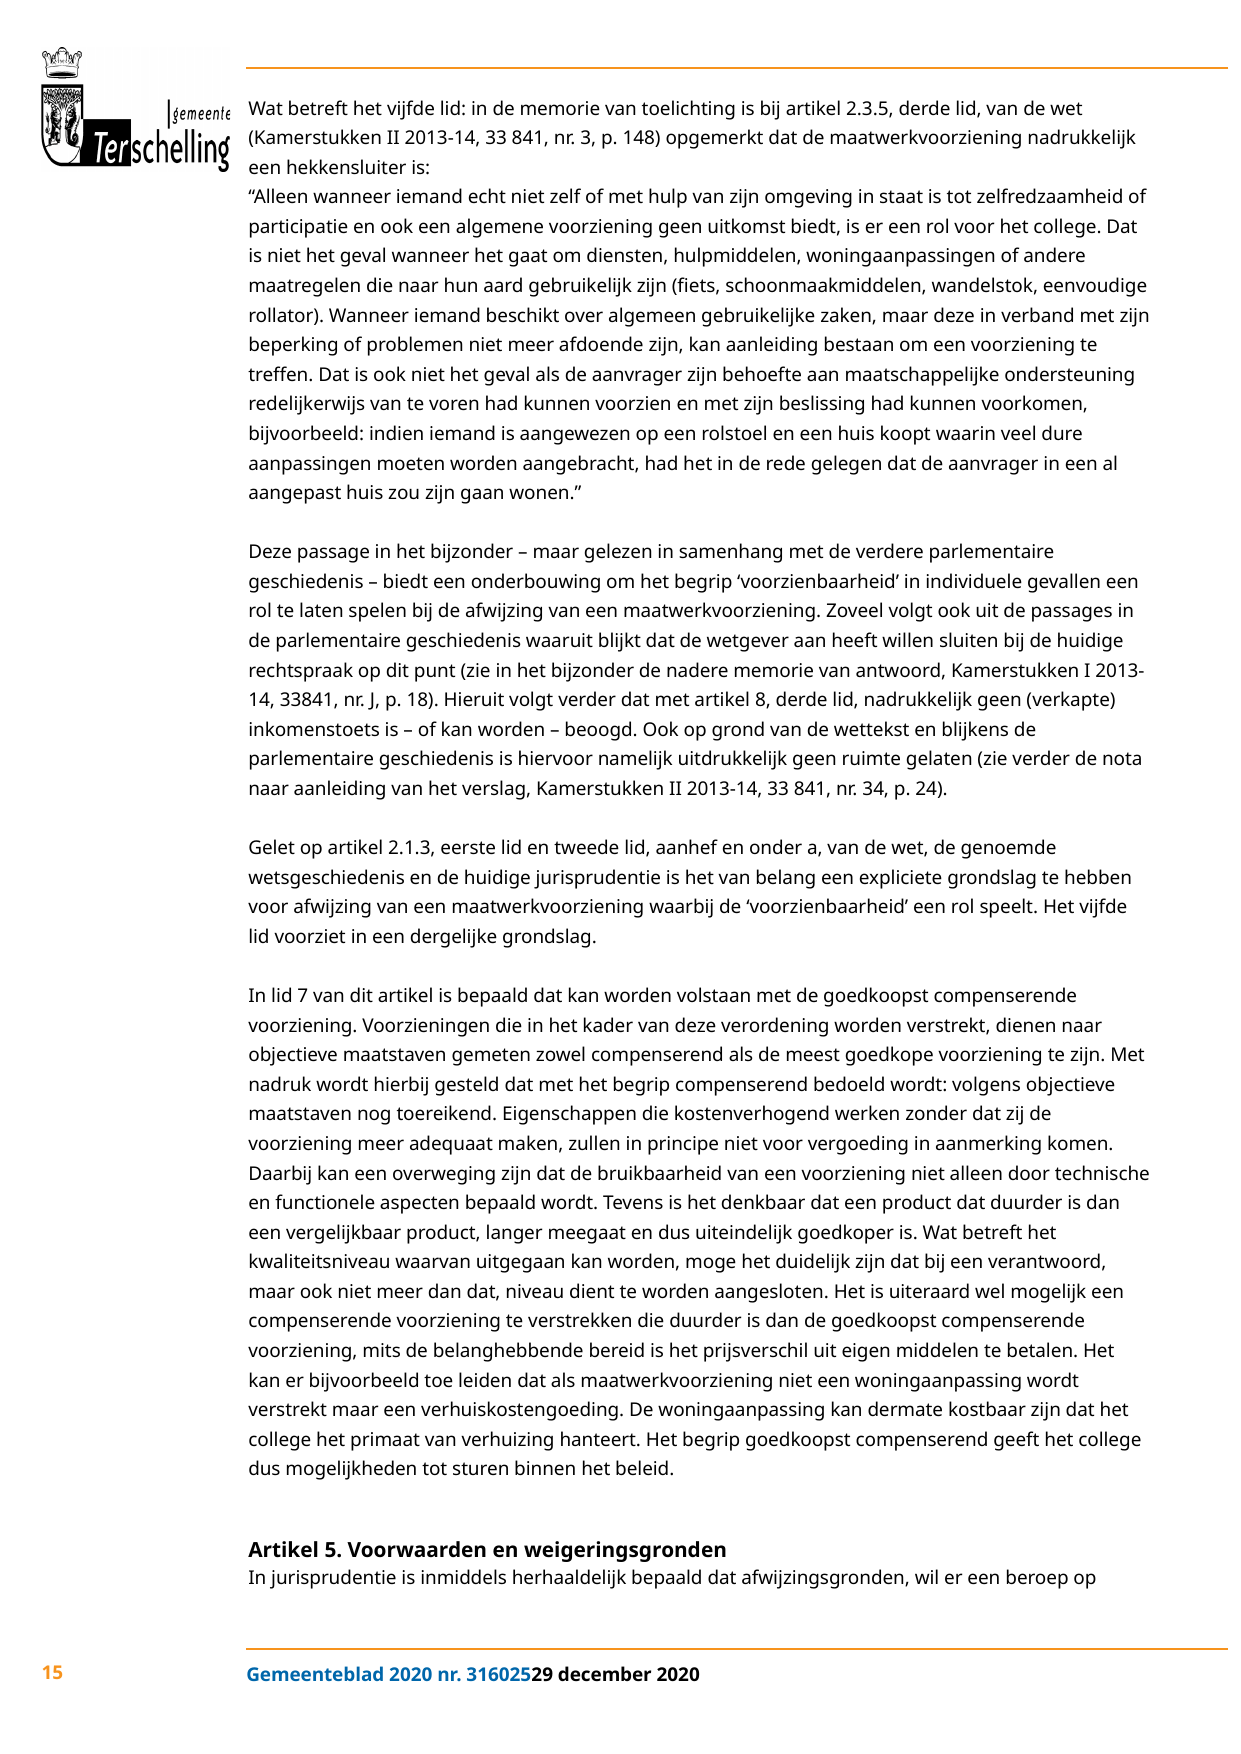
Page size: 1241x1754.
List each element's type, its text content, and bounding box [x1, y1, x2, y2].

text Gelet op artikel 2.1.3, eerste lid en tweede lid, aanhef en onder a, van de wet, de genoemde wetsgeschiedenis en de huidige jurisprudentie is het van belang een expliciete grondslag te hebben voor afwijzing van een maatwerkvoorziening waarbij de ‘voorzienbaarheid’ een rol speelt. Het vijfde lid voorziet in een dergelijke grondslag. [248, 834, 1152, 949]
text In lid 7 van dit artikel is bepaald dat kan worden volstaan met de goedkoopst compenserende voorziening. Voorzieningen die in het kader van deze verordening worden verstrekt, dienen naar objectieve maatstaven gemeten zowel compenserend als de meest goedkope voorziening te zijn. Met nadruk wordt hierbij gesteld dat met het begrip compenserend bedoeld wordt: volgens objectieve maatstaven nog toereikend. Eigenschappen die kostenverhogend werken zonder dat zij de voorziening meer adequaat maken, zullen in principe niet voor vergoeding in aanmerking komen. Daarbij kan een overweging zijn dat de bruikbaarheid van een voorziening niet alleen door technische en functionele aspecten bepaald wordt. Tevens is het denkbaar dat een product dat duurder is dan een vergelijkbaar product, langer meegaat en dus uiteindelijk goedkoper is. Wat betreft het kwaliteitsniveau waarvan uitgegaan kan worden, moge het duidelijk zijn dat bij een verantwoord, maar ook niet meer dan dat, niveau dient te worden aangesloten. Het is uiteraard wel mogelijk een compenserende voorziening te verstrekken die duurder is dan de goedkoopst compenserende voorziening, mits de belanghebbende bereid is het prijsverschil uit eigen middelen te betalen. Het kan er bijvoorbeeld toe leiden dat als maatwerkvoorziening niet een woningaanpassing wordt verstrekt maar een verhuiskostengoeding. De woningaanpassing kan dermate kostbaar zijn dat het college het primaat van verhuizing hanteert. Het begrip goedkoopst compenserend geeft het college dus mogelijkheden tot sturen binnen het beleid. [248, 982, 1152, 1481]
text Deze passage in het bijzonder – maar gelezen in samenhang met de verdere parlementaire geschiedenis – biedt een onderbouwing om het begrip ‘voorzienbaarheid’ in individuele gevallen een rol te laten spelen bij de afwijzing van een maatwerkvoorziening. Zoveel volgt ook uit de passages in de parlementaire geschiedenis waaruit blijkt dat de wetgever aan heeft willen sluiten bij de huidige rechtspraak op dit punt (zie in het bijzonder de nadere memorie van antwoord, Kamerstukken I 2013-14, 33841, nr. J, p. 18). Hieruit volgt verder dat met artikel 8, derde lid, nadrukkelijk geen (verkapte) inkomenstoets is – of kan worden – beoogd. Ook op grond van de wettekst en blijkens de parlementaire geschiedenis is hiervoor namelijk uitdrukkelijk geen ruimte gelaten (zie verder de nota naar aanleiding van het verslag, Kamerstukken II 2013-14, 33 841, nr. 34, p. 24). [248, 538, 1152, 801]
text Wat betreft het vijfde lid: in de memorie van toelichting is bij artikel 2.3.5, derde lid, van de wet (Kamerstukken II 2013-14, 33 841, nr. 3, p. 148) opgemerkt dat de maatwerkvoorziening nadrukkelijk een hekkensluiter is: [248, 95, 1152, 180]
text In jurisprudentie is inmiddels herhaaldelijk bepaald dat afwijzingsgronden, wil er een beroep op [248, 1564, 1152, 1590]
text Artikel 5. Voorwaarden en weigeringsgronden [248, 1536, 1152, 1564]
text “Alleen wanneer iemand echt niet zelf of met hulp van zijn omgeving in staat is tot zelfredzaamheid of participatie en ook een algemene voorziening geen uitkomst biedt, is er een rol voor het college. Dat is niet het geval wanneer het gaat om diensten, hulpmiddelen, woningaanpassingen of andere maatregelen die naar hun aard gebruikelijk zijn (fiets, schoonmaakmiddelen, wandelstok, eenvoudige rollator). Wanneer iemand beschikt over algemeen gebruikelijke zaken, maar deze in verband met zijn beperking of problemen niet meer afdoende zijn, kan aanleiding bestaan om een voorziening te treffen. Dat is ook niet het geval als de aanvrager zijn behoefte aan maatschappelijke ondersteuning redelijkerwijs van te voren had kunnen voorzien en met zijn beslissing had kunnen voorkomen, bijvoorbeeld: indien iemand is aangewezen op een rolstoel en een huis koopt waarin veel dure aanpassingen moeten worden aangebracht, had het in de rede gelegen dat de aanvrager in een al aangepast huis zou zijn gaan wonen.” [248, 183, 1152, 505]
picture [41, 47, 231, 172]
